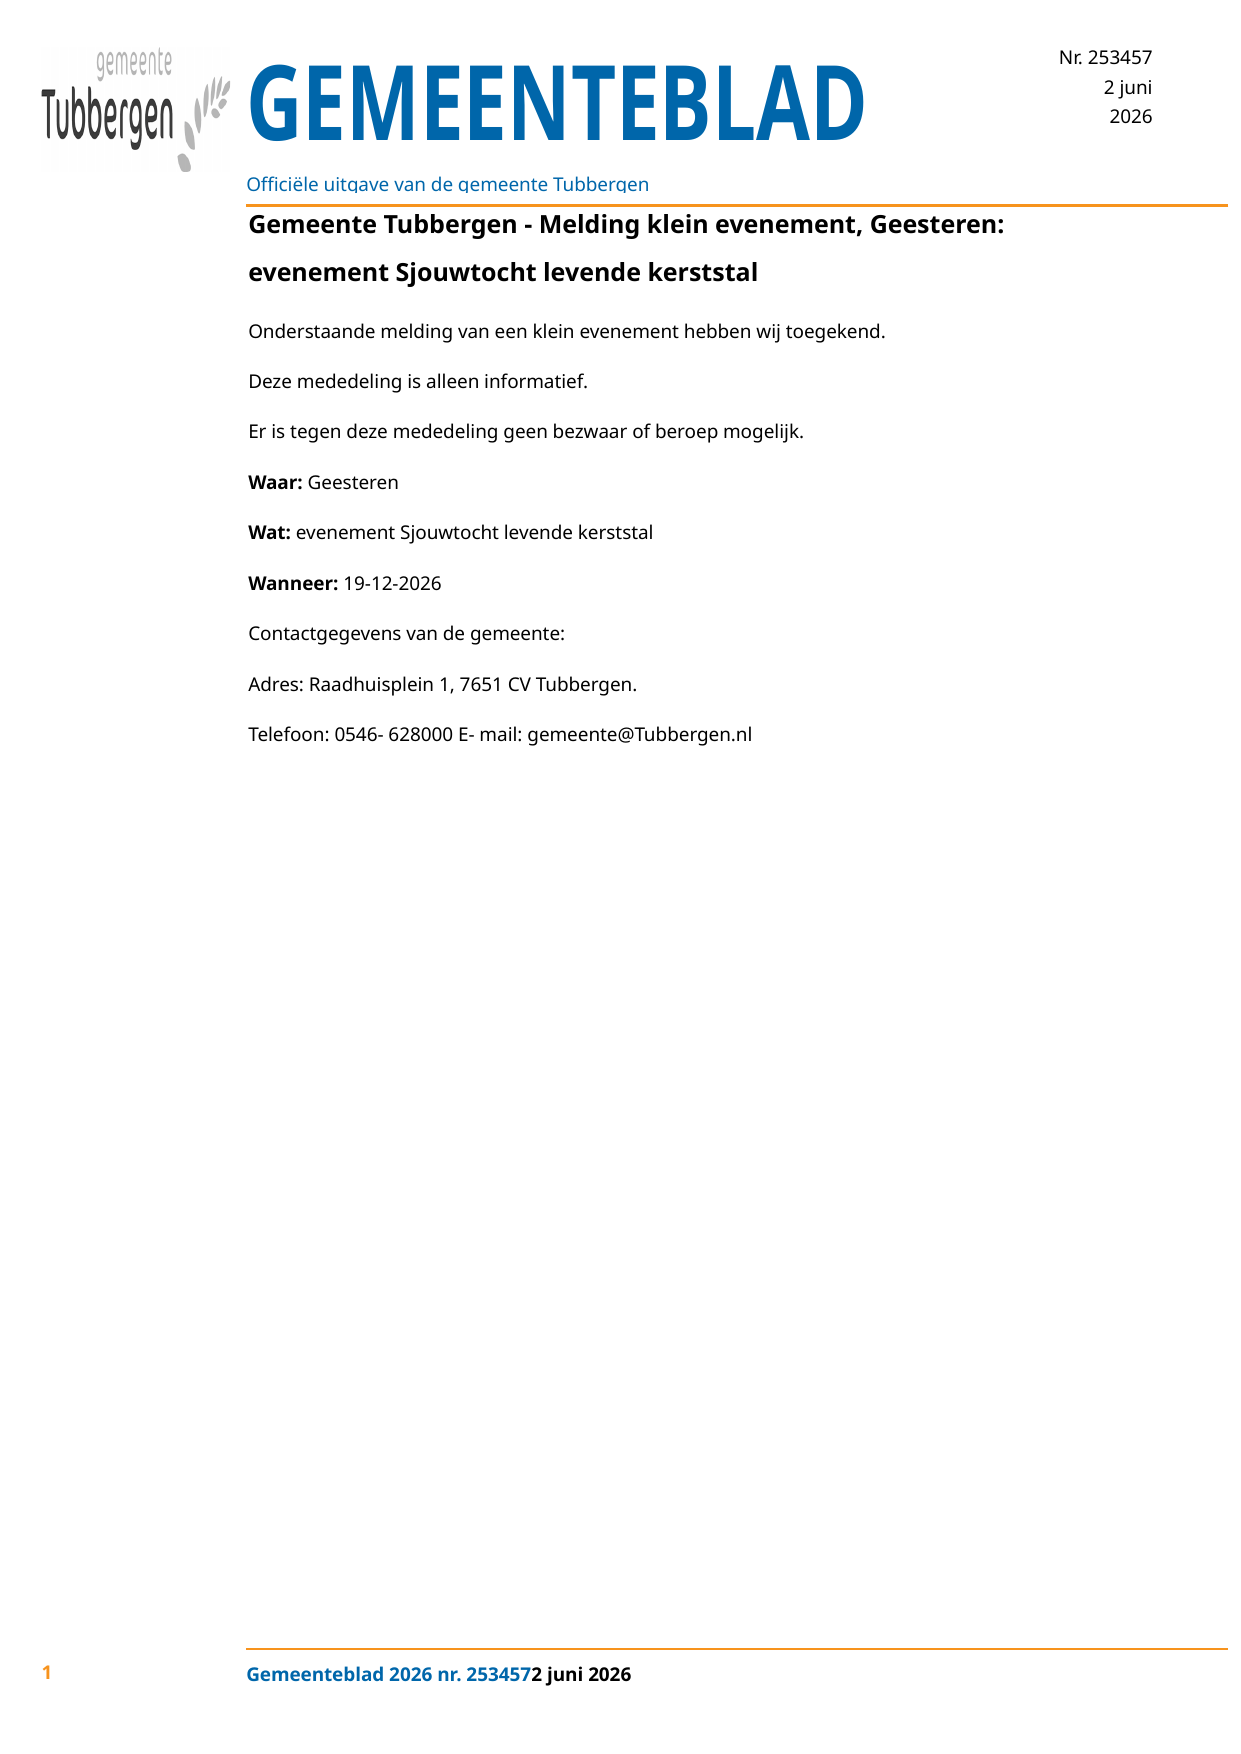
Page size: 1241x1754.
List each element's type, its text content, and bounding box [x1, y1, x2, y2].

text Adres: Raadhuisplein 1, 7651 CV Tubbergen. [248, 671, 1152, 697]
text Contactgegevens van de gemeente: [248, 620, 1152, 646]
text Er is tegen deze mededeling geen bezwaar of beroep mogelijk. [248, 419, 1152, 444]
text Gemeente Tubbergen - Melding klein evenement, Geesteren: evenement Sjouwtocht levende kerststal [248, 207, 1152, 288]
picture [41, 47, 231, 172]
text Onderstaande melding van een klein evenement hebben wij toegekend. [248, 318, 1152, 344]
text Wat: evenement Sjouwtocht levende kerststal [248, 519, 1152, 545]
text Waar: Geesteren [248, 469, 1152, 495]
text Telefoon: 0546- 628000 E- mail: gemeente@Tubbergen.nl [248, 721, 1152, 747]
text Wanneer: 19-12-2026 [248, 570, 1152, 596]
text Deze mededeling is alleen informatief. [248, 368, 1152, 394]
